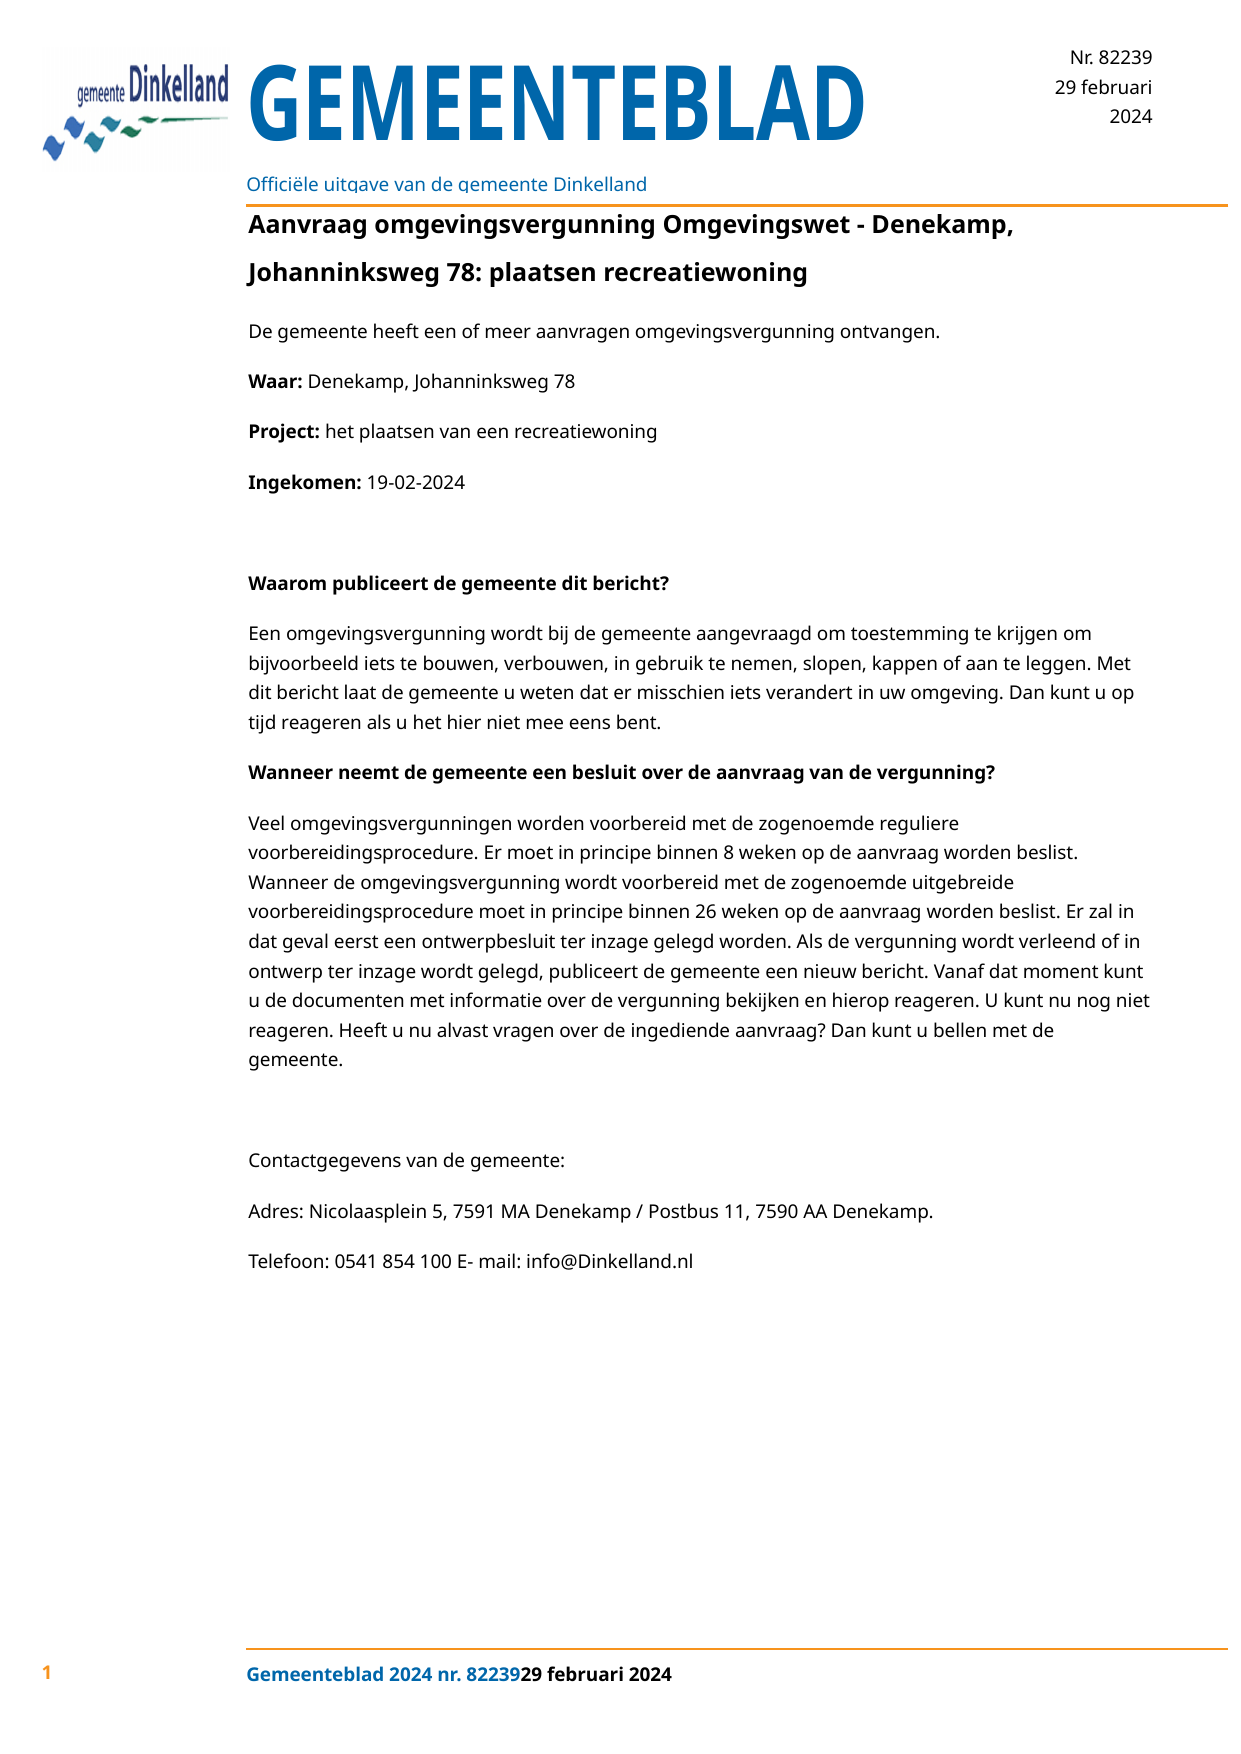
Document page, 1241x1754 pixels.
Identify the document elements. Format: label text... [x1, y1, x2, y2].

text Veel omgevingsvergunningen worden voorbereid met de zogenoemde reguliere voorbereidingsprocedure. Er moet in principe binnen 8 weken op de aanvraag worden beslist. Wanneer de omgevingsvergunning wordt voorbereid met de zogenoemde uitgebreide voorbereidingsprocedure moet in principe binnen 26 weken op de aanvraag worden beslist. Er zal in dat geval eerst een ontwerpbesluit ter inzage gelegd worden. Als de vergunning wordt verleend of in ontwerp ter inzage wordt gelegd, publiceert de gemeente een nieuw bericht. Vanaf dat moment kunt u de documenten met informatie over de vergunning bekijken en hierop reageren. U kunt nu nog niet reageren. Heeft u nu alvast vragen over de ingediende aanvraag? Dan kunt u bellen met de gemeente. [248, 810, 1152, 1072]
text Contactgegevens van de gemeente: [248, 1147, 1152, 1173]
text Waarom publiceert de gemeente dit bericht? [248, 570, 1152, 596]
text Aanvraag omgevingsvergunning Omgevingswet - Denekamp, Johanninksweg 78: plaatsen recreatiewoning [248, 207, 1152, 288]
picture [41, 47, 231, 172]
text Adres: Nicolaasplein 5, 7591 MA Denekamp / Postbus 11, 7590 AA Denekamp. [248, 1198, 1152, 1224]
text Ingekomen: 19-02-2024 [248, 469, 1152, 495]
text Wanneer neemt de gemeente een besluit over de aanvraag van de vergunning? [248, 759, 1152, 785]
text Telefoon: 0541 854 100 E- mail: info@Dinkelland.nl [248, 1248, 1152, 1274]
text De gemeente heeft een of meer aanvragen omgevingsvergunning ontvangen. [248, 318, 1152, 344]
text Project: het plaatsen van een recreatiewoning [248, 419, 1152, 444]
text Een omgevingsvergunning wordt bij de gemeente aangevraagd om toestemming te krijgen om bijvoorbeeld iets te bouwen, verbouwen, in gebruik te nemen, slopen, kappen of aan te leggen. Met dit bericht laat de gemeente u weten dat er misschien iets verandert in uw omgeving. Dan kunt u op tijd reageren als u het hier niet mee eens bent. [248, 620, 1152, 735]
text Waar: Denekamp, Johanninksweg 78 [248, 368, 1152, 394]
